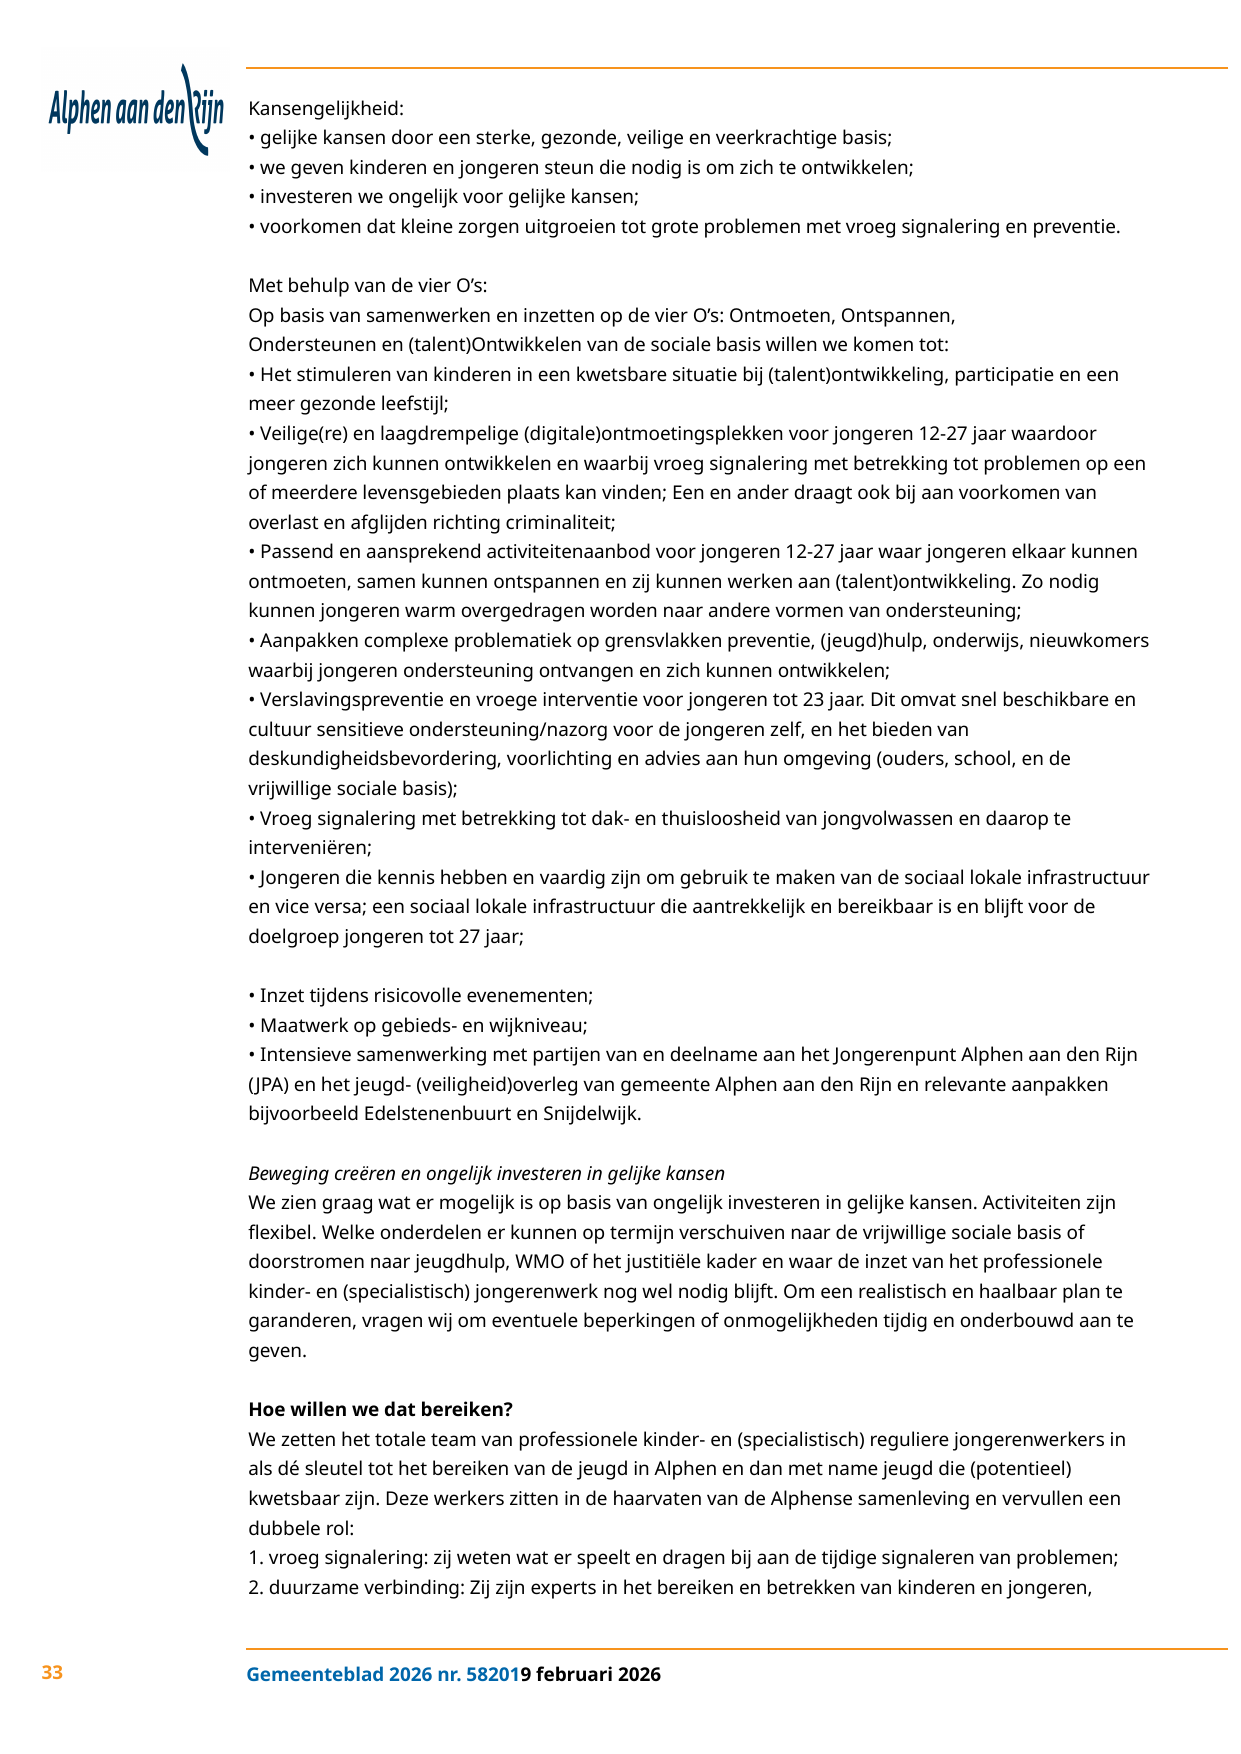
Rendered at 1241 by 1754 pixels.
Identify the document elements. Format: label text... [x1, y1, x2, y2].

text • Maatwerk op gebieds- en wijkniveau; [248, 1012, 1152, 1038]
text • Vroeg signalering met betrekking tot dak- en thuisloosheid van jongvolwassen en daarop te interveniëren; [248, 805, 1152, 860]
text Met behulp van de vier O’s: [248, 272, 1152, 298]
text • Het stimuleren van kinderen in een kwetsbare situatie bij (talent)ontwikkeling, participatie en een meer gezonde leefstijl; [248, 361, 1152, 416]
picture [41, 47, 231, 172]
text • Inzet tijdens risicovolle evenementen; [248, 982, 1152, 1008]
text Kansengelijkheid: [248, 95, 1152, 121]
text • we geven kinderen en jongeren steun die nodig is om zich te ontwikkelen; [248, 154, 1152, 180]
text • Intensieve samenwerking met partijen van en deelname aan het Jongerenpunt Alphen aan den Rijn (JPA) en het jeugd- (veiligheid)overleg van gemeente Alphen aan den Rijn en relevante aanpakken bijvoorbeeld Edelstenenbuurt en Snijdelwijk. [248, 1041, 1152, 1126]
text • Verslavingspreventie en vroege interventie voor jongeren tot 23 jaar. Dit omvat snel beschikbare en cultuur sensitieve ondersteuning/nazorg voor de jongeren zelf, en het bieden van deskundigheidsbevordering, voorlichting en advies aan hun omgeving (ouders, school, en de vrijwillige sociale basis); [248, 686, 1152, 801]
text 1. vroeg signalering: zij weten wat er speelt en dragen bij aan de tijdige signaleren van problemen; [248, 1544, 1152, 1570]
text • Veilige(re) en laagdrempelige (digitale)ontmoetingsplekken voor jongeren 12-27 jaar waardoor jongeren zich kunnen ontwikkelen en waarbij vroeg signalering met betrekking tot problemen op een of meerdere levensgebieden plaats kan vinden; Een en ander draagt ook bij aan voorkomen van overlast en afglijden richting criminaliteit; [248, 420, 1152, 535]
text We zien graag wat er mogelijk is op basis van ongelijk investeren in gelijke kansen. Activiteiten zijn flexibel. Welke onderdelen er kunnen op termijn verschuiven naar de vrijwillige sociale basis of doorstromen naar jeugdhulp, WMO of het justitiële kader en waar de inzet van het professionele kinder- en (specialistisch) jongerenwerk nog wel nodig blijft. Om een realistisch en haalbaar plan te garanderen, vragen wij om eventuele beperkingen of onmogelijkheden tijdig en onderbouwd aan te geven. [248, 1189, 1152, 1363]
text • Aanpakken complexe problematiek op grensvlakken preventie, (jeugd)hulp, onderwijs, nieuwkomers waarbij jongeren ondersteuning ontvangen en zich kunnen ontwikkelen; [248, 627, 1152, 683]
text Hoe willen we dat bereiken? [248, 1396, 1152, 1422]
text • Passend en aansprekend activiteitenaanbod voor jongeren 12-27 jaar waar jongeren elkaar kunnen ontmoeten, samen kunnen ontspannen en zij kunnen werken aan (talent)ontwikkeling. Zo nodig kunnen jongeren warm overgedragen worden naar andere vormen van ondersteuning; [248, 538, 1152, 623]
text We zetten het totale team van professionele kinder- en (specialistisch) reguliere jongerenwerkers in als dé sleutel tot het bereiken van de jeugd in Alphen en dan met name jeugd die (potentieel) kwetsbaar zijn. Deze werkers zitten in de haarvaten van de Alphense samenleving en vervullen een dubbele rol: [248, 1426, 1152, 1541]
text • voorkomen dat kleine zorgen uitgroeien tot grote problemen met vroeg signalering en preventie. [248, 213, 1152, 239]
text • Jongeren die kennis hebben en vaardig zijn om gebruik te maken van de sociaal lokale infrastructuur en vice versa; een sociaal lokale infrastructuur die aantrekkelijk en bereikbaar is en blijft voor de doelgroep jongeren tot 27 jaar; [248, 864, 1152, 949]
text • gelijke kansen door een sterke, gezonde, veilige en veerkrachtige basis; [248, 124, 1152, 150]
text 2. duurzame verbinding: Zij zijn experts in het bereiken en betrekken van kinderen en jongeren, [248, 1574, 1152, 1600]
text Ondersteunen en (talent)Ontwikkelen van de sociale basis willen we komen tot: [248, 331, 1152, 357]
text Beweging creëren en ongelijk investeren in gelijke kansen [248, 1160, 1152, 1186]
text Op basis van samenwerken en inzetten op de vier O’s: Ontmoeten, Ontspannen, [248, 302, 1152, 328]
text • investeren we ongelijk voor gelijke kansen; [248, 183, 1152, 209]
